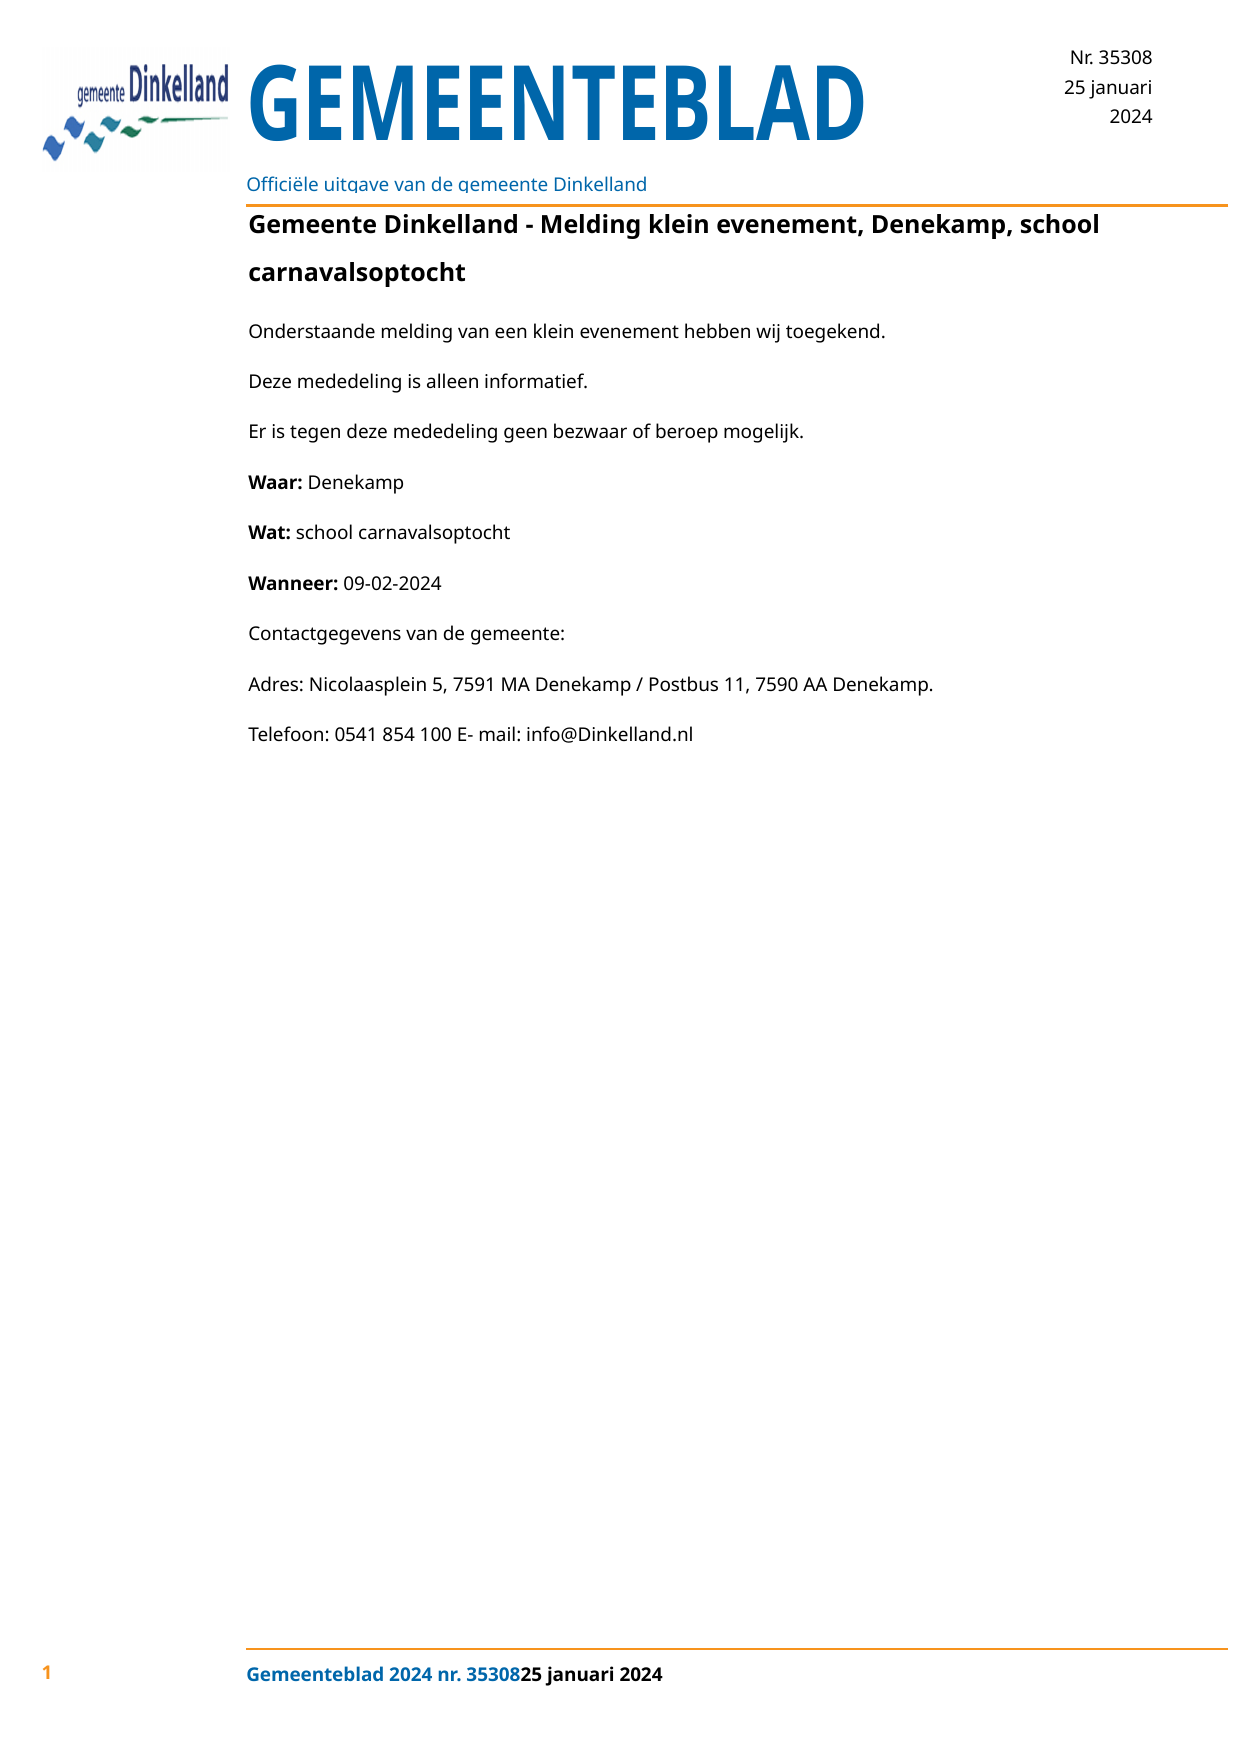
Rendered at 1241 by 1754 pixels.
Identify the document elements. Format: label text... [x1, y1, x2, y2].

text Contactgegevens van de gemeente: [248, 620, 1152, 646]
picture [41, 47, 231, 172]
text Telefoon: 0541 854 100 E- mail: info@Dinkelland.nl [248, 721, 1152, 747]
text Onderstaande melding van een klein evenement hebben wij toegekend. [248, 318, 1152, 344]
text Wanneer: 09-02-2024 [248, 570, 1152, 596]
text Wat: school carnavalsoptocht [248, 519, 1152, 545]
text Adres: Nicolaasplein 5, 7591 MA Denekamp / Postbus 11, 7590 AA Denekamp. [248, 671, 1152, 697]
text Gemeente Dinkelland - Melding klein evenement, Denekamp, school carnavalsoptocht [248, 207, 1152, 288]
text Waar: Denekamp [248, 469, 1152, 495]
text Er is tegen deze mededeling geen bezwaar of beroep mogelijk. [248, 419, 1152, 444]
text Deze mededeling is alleen informatief. [248, 368, 1152, 394]
